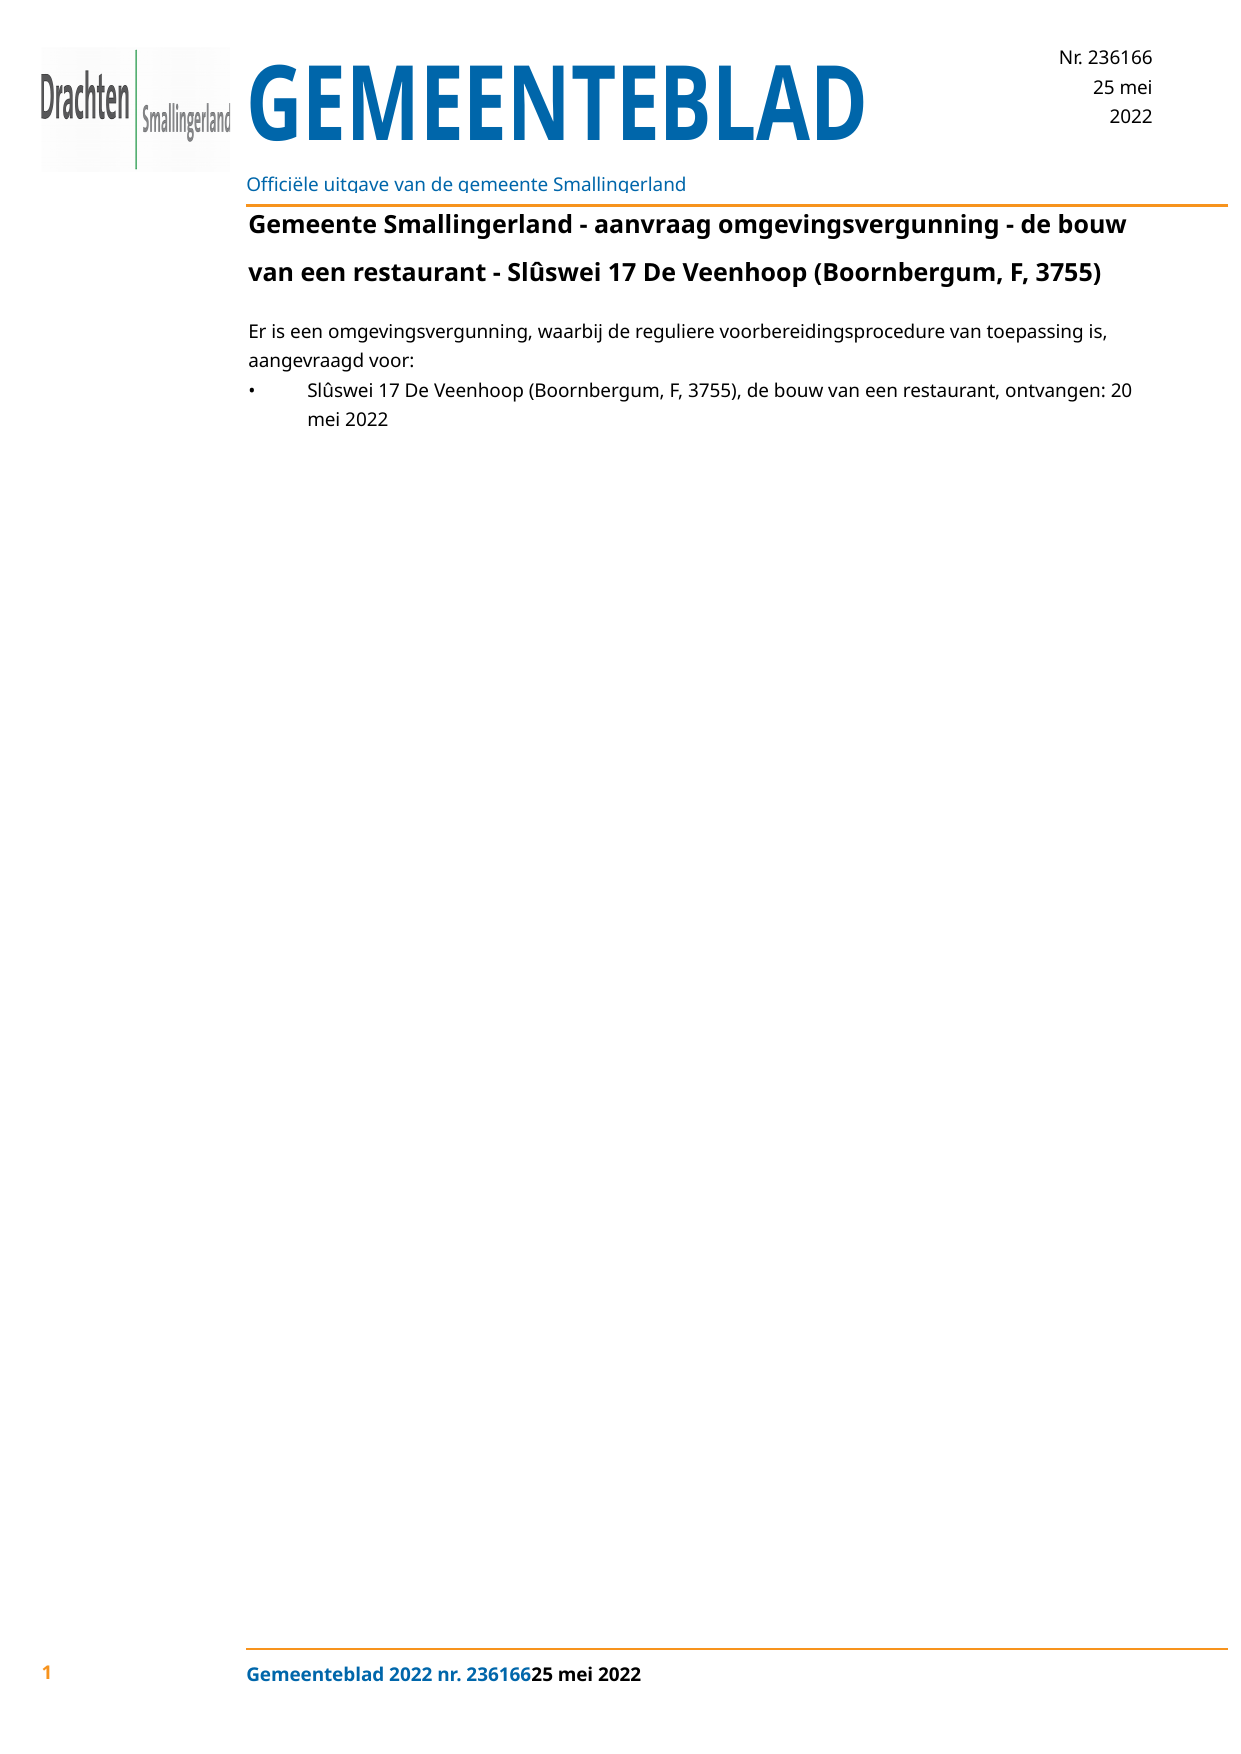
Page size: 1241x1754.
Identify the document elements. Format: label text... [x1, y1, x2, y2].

text Gemeente Smallingerland - aanvraag omgevingsvergunning - de bouw van een restaurant - Slûswei 17 De Veenhoop (Boornbergum, F, 3755) [248, 207, 1152, 288]
list Slûswei 17 De Veenhoop (Boornbergum, F, 3755), de bouw van een restaurant, ontvangen: 20 mei 2022 [248, 377, 1152, 432]
text Er is een omgevingsvergunning, waarbij de reguliere voorbereidingsprocedure van toepassing is, aangevraagd voor: [248, 318, 1152, 373]
picture [41, 47, 231, 172]
